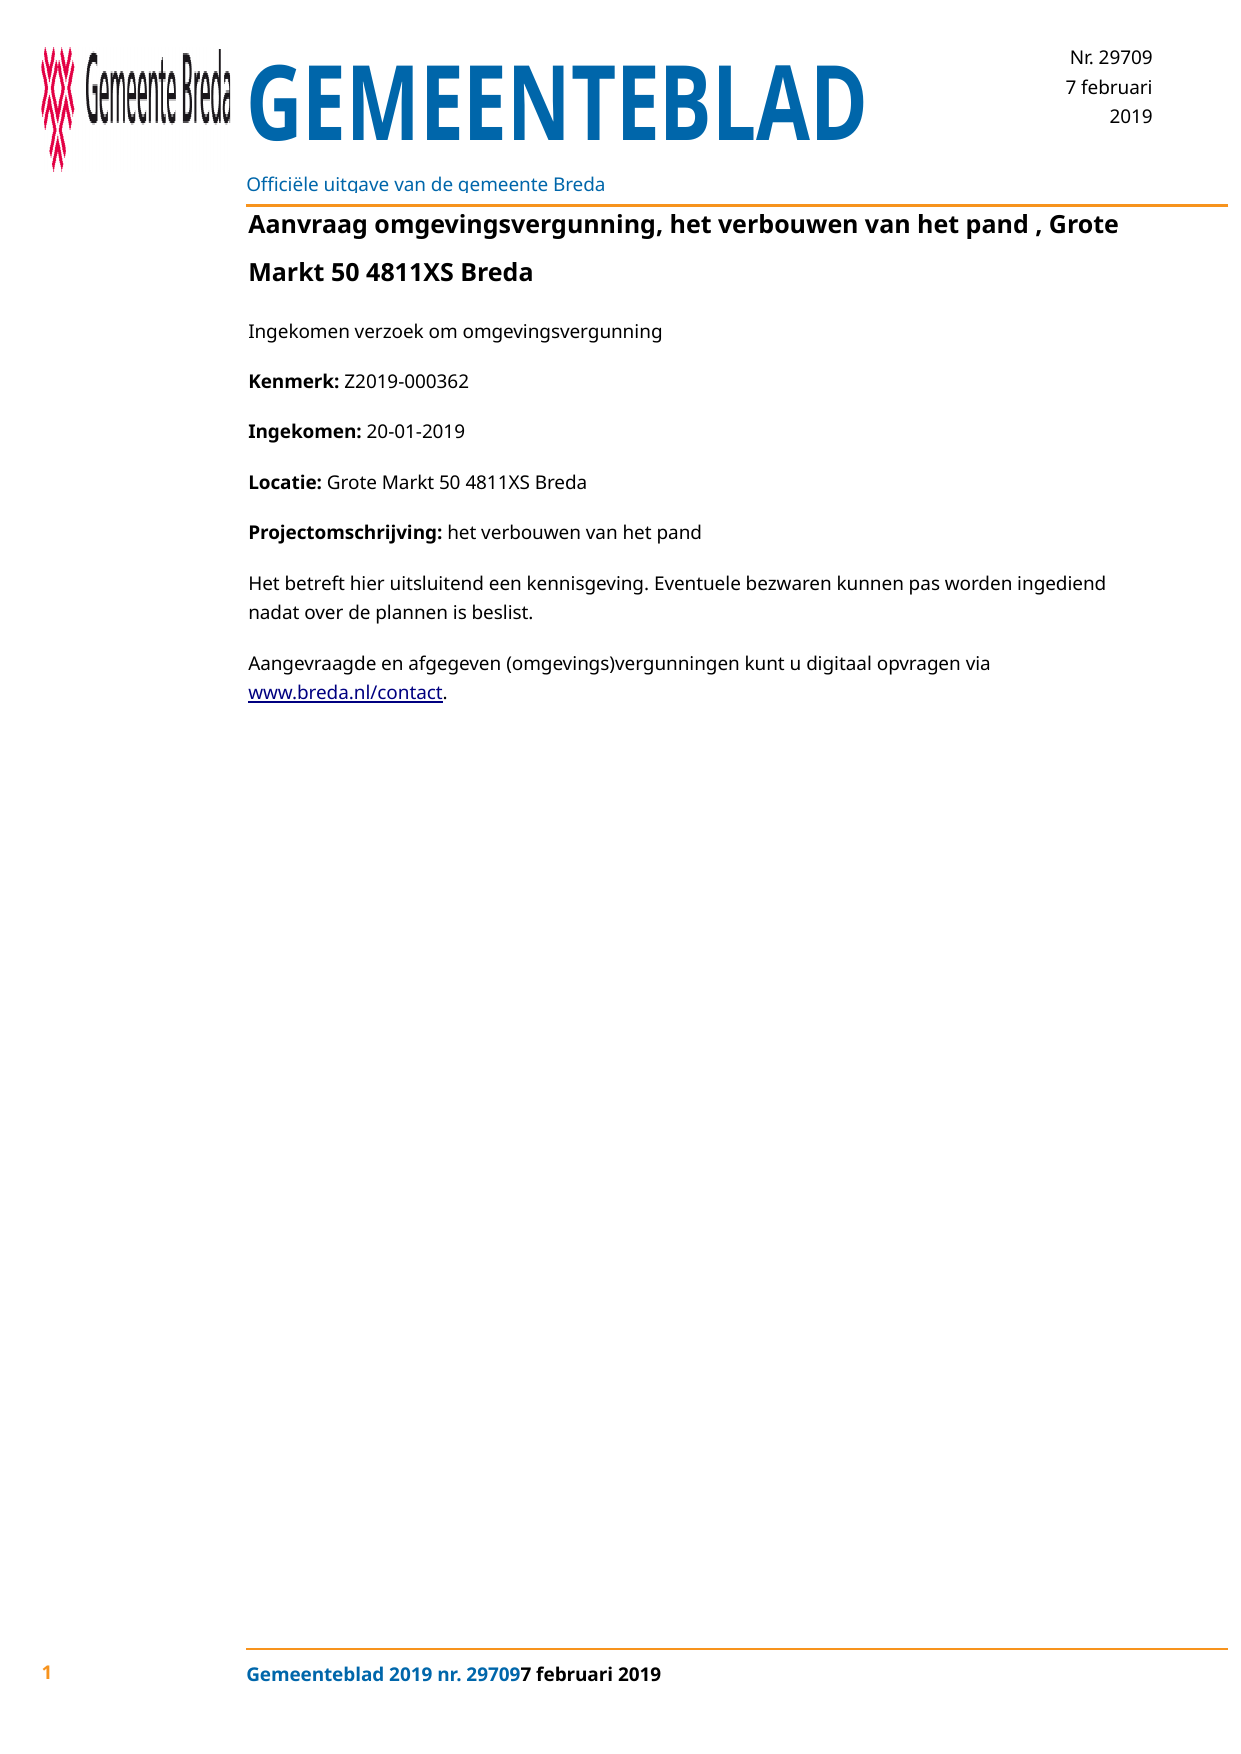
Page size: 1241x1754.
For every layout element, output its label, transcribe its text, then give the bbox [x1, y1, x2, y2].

text Aangevraagde en afgegeven (omgevings)vergunningen kunt u digitaal opvragen via www.breda.nl/contact. [248, 650, 1152, 705]
text Projectomschrijving: het verbouwen van het pand [248, 519, 1152, 545]
text Ingekomen: 20-01-2019 [248, 419, 1152, 444]
text Aanvraag omgevingsvergunning, het verbouwen van het pand , Grote Markt 50 4811XS Breda [248, 207, 1152, 288]
text Ingekomen verzoek om omgevingsvergunning [248, 318, 1152, 344]
text Kenmerk: Z2019-000362 [248, 368, 1152, 394]
text Het betreft hier uitsluitend een kennisgeving. Eventuele bezwaren kunnen pas worden ingediend nadat over de plannen is beslist. [248, 570, 1152, 625]
text Locatie: Grote Markt 50 4811XS Breda [248, 469, 1152, 495]
picture [41, 47, 231, 172]
